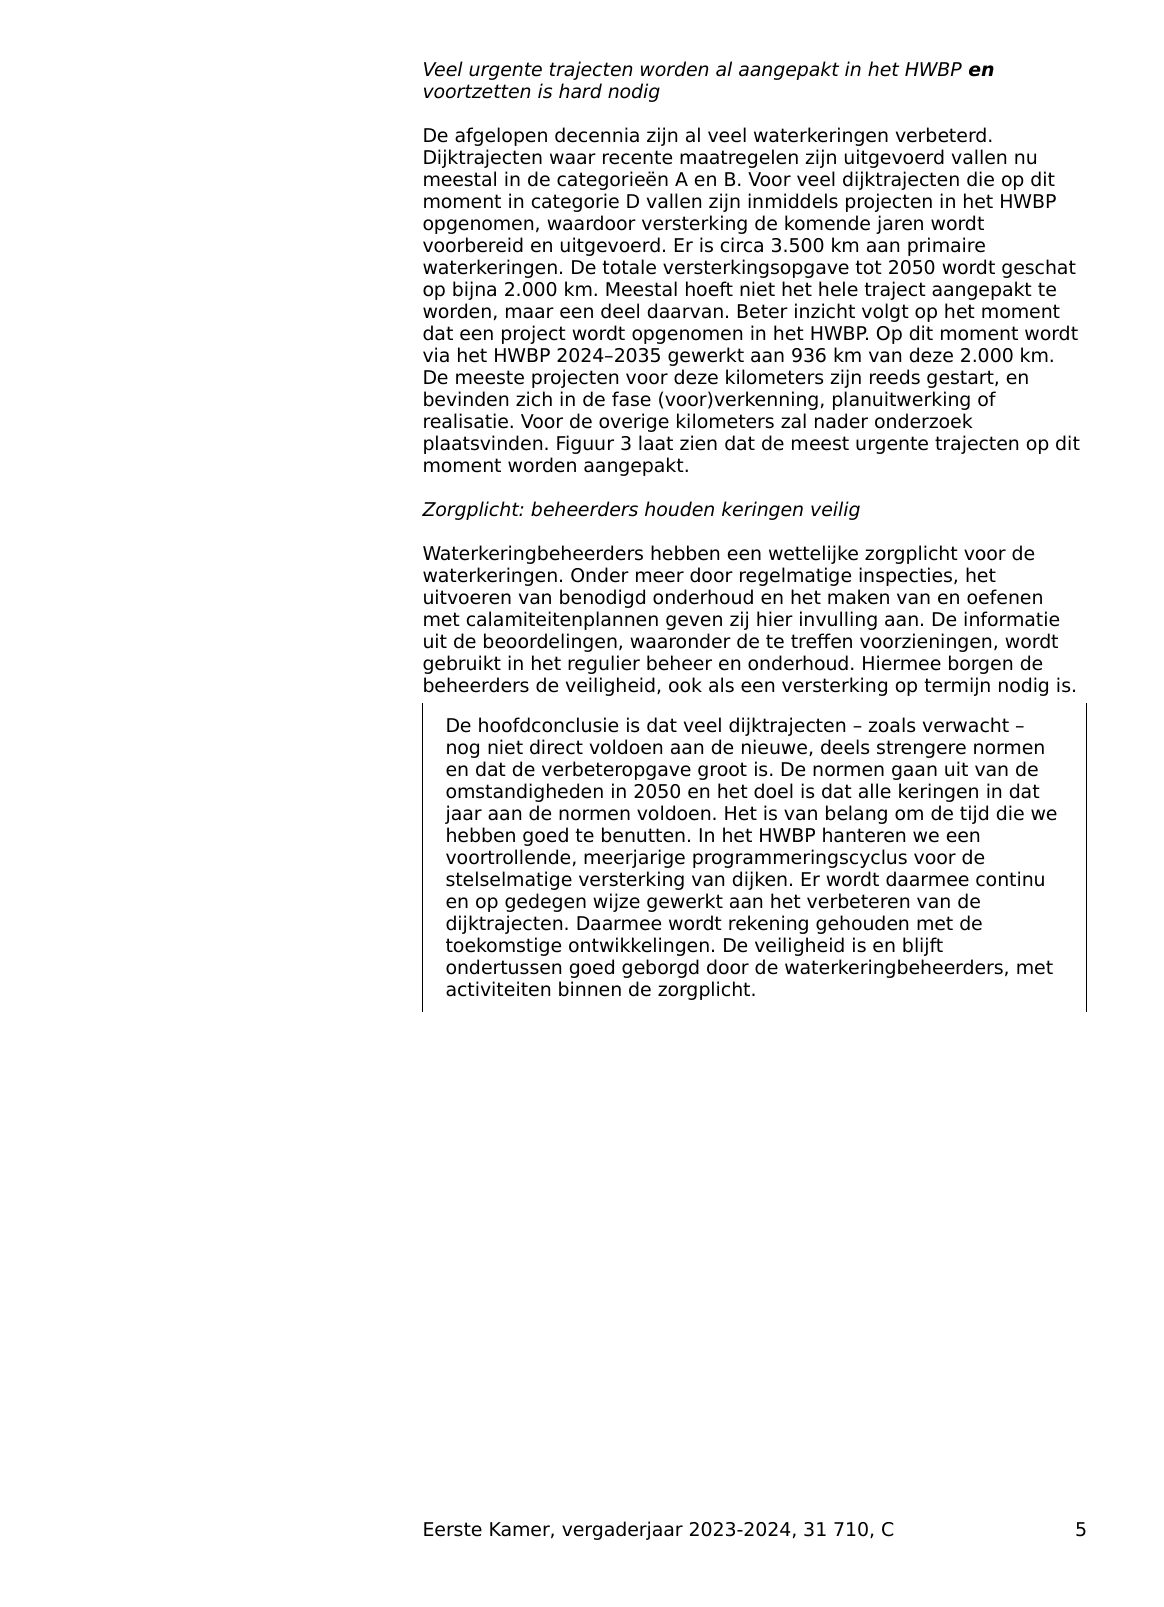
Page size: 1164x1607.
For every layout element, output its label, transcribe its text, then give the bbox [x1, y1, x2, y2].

subtitle Zorgplicht: beheerders houden keringen veilig [422, 499, 1087, 521]
subtitle Veel urgente trajecten worden al aangepakt in het HWBP en voortzetten is hard nodig [422, 59, 1087, 103]
text Waterkeringbeheerders hebben een wettelijke zorgplicht voor de waterkeringen. Onder meer door regelmatige inspecties, het uitvoeren van benodigd onderhoud en het maken van en oefenen met calamiteitenplannen geven zij hier invulling aan. De informatie uit de beoordelingen, waaronder de te treffen voorzieningen, wordt gebruikt in het regulier beheer en onderhoud. Hiermee borgen de beheerders de veiligheid, ook als een versterking op termijn nodig is. [422, 543, 1087, 697]
table_header De hoofdconclusie is dat veel dijktrajecten – zoals verwacht – nog niet direct voldoen aan de nieuwe, deels strengere normen en dat de verbeteropgave groot is. De normen gaan uit van de omstandigheden in 2050 en het doel is dat alle keringen in dat jaar aan de normen voldoen. Het is van belang om de tijd die we hebben goed te benutten. In het HWBP hanteren we een voortrollende, meerjarige programmeringscyclus voor de stelselmatige versterking van dijken. Er wordt daarmee continu en op gedegen wijze gewerkt aan het verbeteren van de dijktrajecten. Daarmee wordt rekening gehouden met de toekomstige ontwikkelingen. De veiligheid is en blijft ondertussen goed geborgd door de waterkeringbeheerders, met activiteiten binnen de zorgplicht. [423, 703, 1086, 1012]
text De afgelopen decennia zijn al veel waterkeringen verbeterd. Dijktrajecten waar recente maatregelen zijn uitgevoerd vallen nu meestal in de categorieën A en B. Voor veel dijktrajecten die op dit moment in categorie D vallen zijn inmiddels projecten in het HWBP opgenomen, waardoor versterking de komende jaren wordt voorbereid en uitgevoerd. Er is circa 3.500 km aan primaire waterkeringen. De totale versterkingsopgave tot 2050 wordt geschat op bijna 2.000 km. Meestal hoeft niet het hele traject aangepakt te worden, maar een deel daarvan. Beter inzicht volgt op het moment dat een project wordt opgenomen in het HWBP. Op dit moment wordt via het HWBP 2024–2035 gewerkt aan 936 km van deze 2.000 km. De meeste projecten voor deze kilometers zijn reeds gestart, en bevinden zich in de fase (voor)verkenning, planuitwerking of realisatie. Voor de overige kilometers zal nader onderzoek plaatsvinden. Figuur 3 laat zien dat de meest urgente trajecten op dit moment worden aangepakt. [422, 125, 1087, 477]
